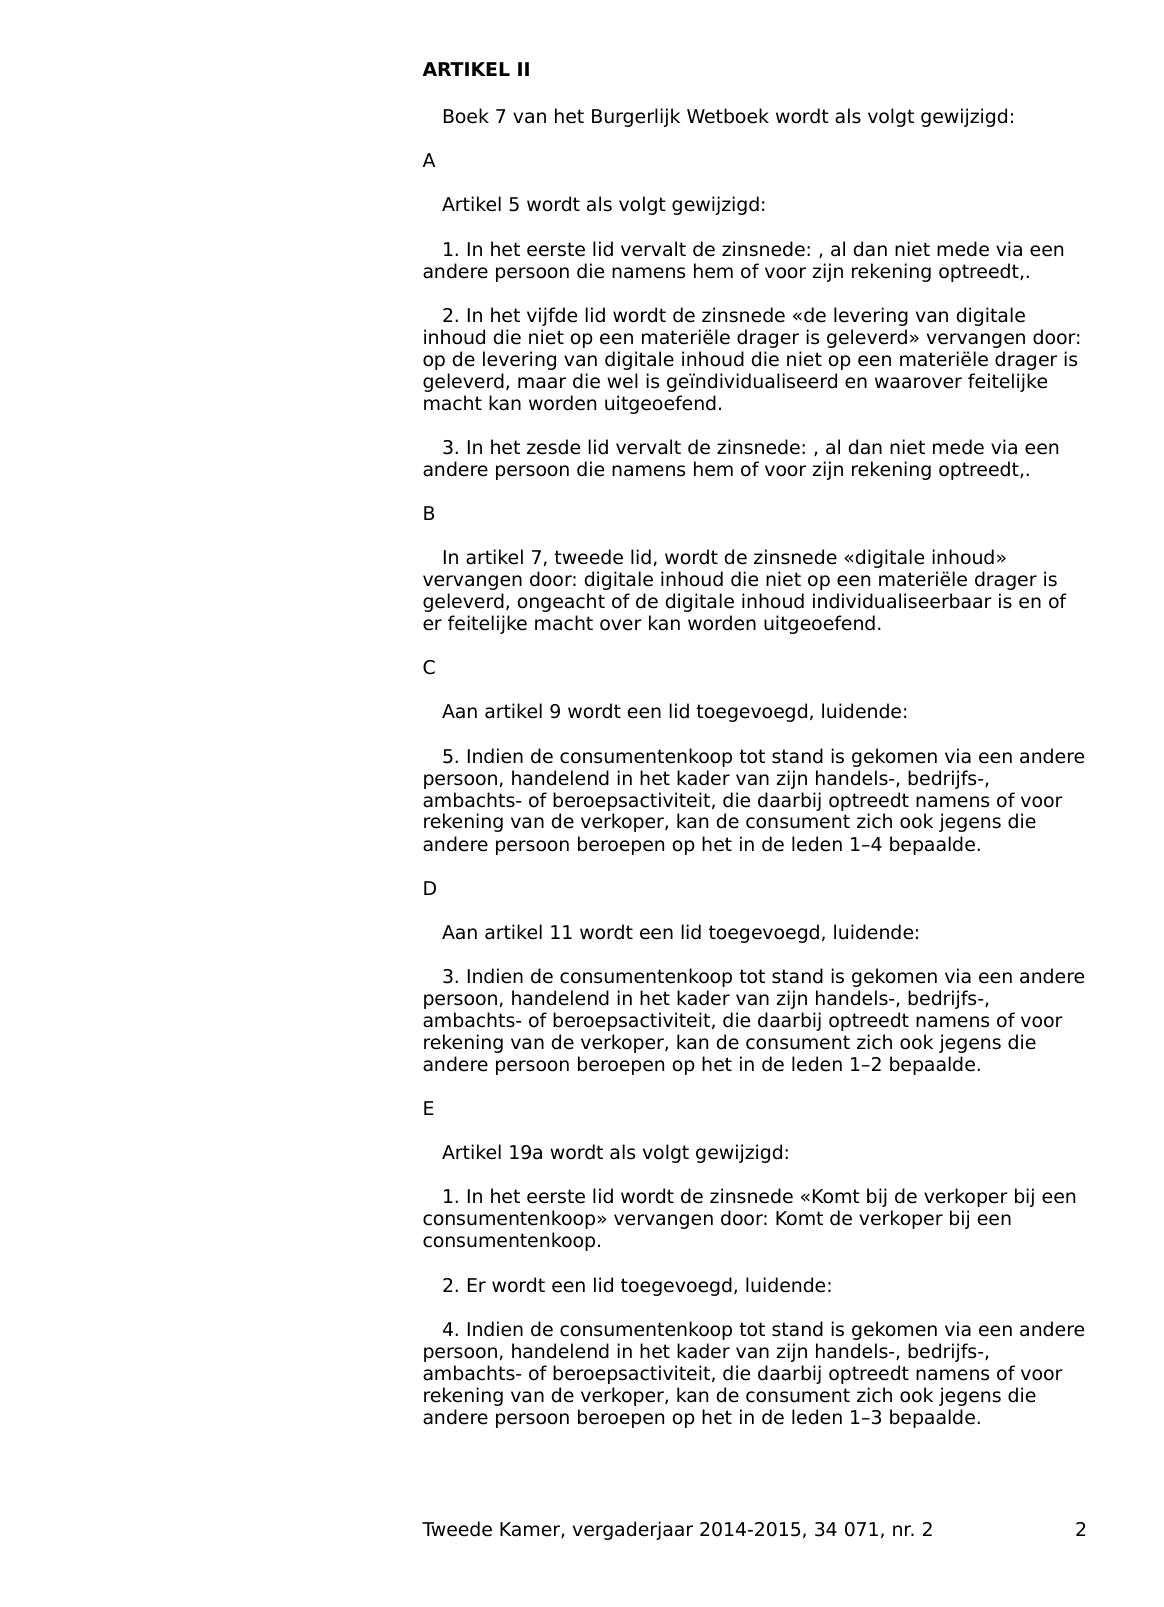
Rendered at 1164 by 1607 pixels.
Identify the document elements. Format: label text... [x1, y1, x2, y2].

text Aan artikel 9 wordt een lid toegevoegd, luidende: [422, 701, 1087, 723]
text Artikel 5 wordt als volgt gewijzigd: [422, 194, 1087, 216]
text 4. Indien de consumentenkoop tot stand is gekomen via een andere persoon, handelend in het kader van zijn handels-, bedrijfs-, ambachts- of beroepsactiviteit, die daarbij optreedt namens of voor rekening van de verkoper, kan de consument zich ook jegens die andere persoon beroepen op het in de leden 1–3 bepaalde. [422, 1319, 1087, 1428]
text 3. In het zesde lid vervalt de zinsnede: , al dan niet mede via een andere persoon die namens hem of voor zijn rekening optreedt,. [422, 437, 1087, 481]
text Boek 7 van het Burgerlijk Wetboek wordt als volgt gewijzigd: [422, 106, 1087, 128]
text 1. In het eerste lid vervalt de zinsnede: , al dan niet mede via een andere persoon die namens hem of voor zijn rekening optreedt,. [422, 238, 1087, 282]
text Artikel 19a wordt als volgt gewijzigd: [422, 1142, 1087, 1164]
text C [422, 657, 1087, 679]
text 5. Indien de consumentenkoop tot stand is gekomen via een andere persoon, handelend in het kader van zijn handels-, bedrijfs-, ambachts- of beroepsactiviteit, die daarbij optreedt namens of voor rekening van de verkoper, kan de consument zich ook jegens die andere persoon beroepen op het in de leden 1–4 bepaalde. [422, 746, 1087, 855]
text E [422, 1098, 1087, 1120]
text A [422, 150, 1087, 172]
text 2. In het vijfde lid wordt de zinsnede «de levering van digitale inhoud die niet op een materiële drager is geleverd» vervangen door: op de levering van digitale inhoud die niet op een materiële drager is geleverd, maar die wel is geïndividualiseerd en waarover feitelijke macht kan worden uitgeoefend. [422, 305, 1087, 414]
text 2. Er wordt een lid toegevoegd, luidende: [422, 1274, 1087, 1296]
text 1. In het eerste lid wordt de zinsnede «Komt bij de verkoper bij een consumentenkoop» vervangen door: Komt de verkoper bij een consumentenkoop. [422, 1186, 1087, 1252]
text D [422, 878, 1087, 899]
subtitle ARTIKEL II [422, 59, 1087, 81]
text Aan artikel 11 wordt een lid toegevoegd, luidende: [422, 922, 1087, 944]
text B [422, 503, 1087, 525]
text 3. Indien de consumentenkoop tot stand is gekomen via een andere persoon, handelend in het kader van zijn handels-, bedrijfs-, ambachts- of beroepsactiviteit, die daarbij optreedt namens of voor rekening van de verkoper, kan de consument zich ook jegens die andere persoon beroepen op het in de leden 1–2 bepaalde. [422, 966, 1087, 1076]
text In artikel 7, tweede lid, wordt de zinsnede «digitale inhoud» vervangen door: digitale inhoud die niet op een materiële drager is geleverd, ongeacht of de digitale inhoud individualiseerbaar is en of er feitelijke macht over kan worden uitgeoefend. [422, 547, 1087, 635]
